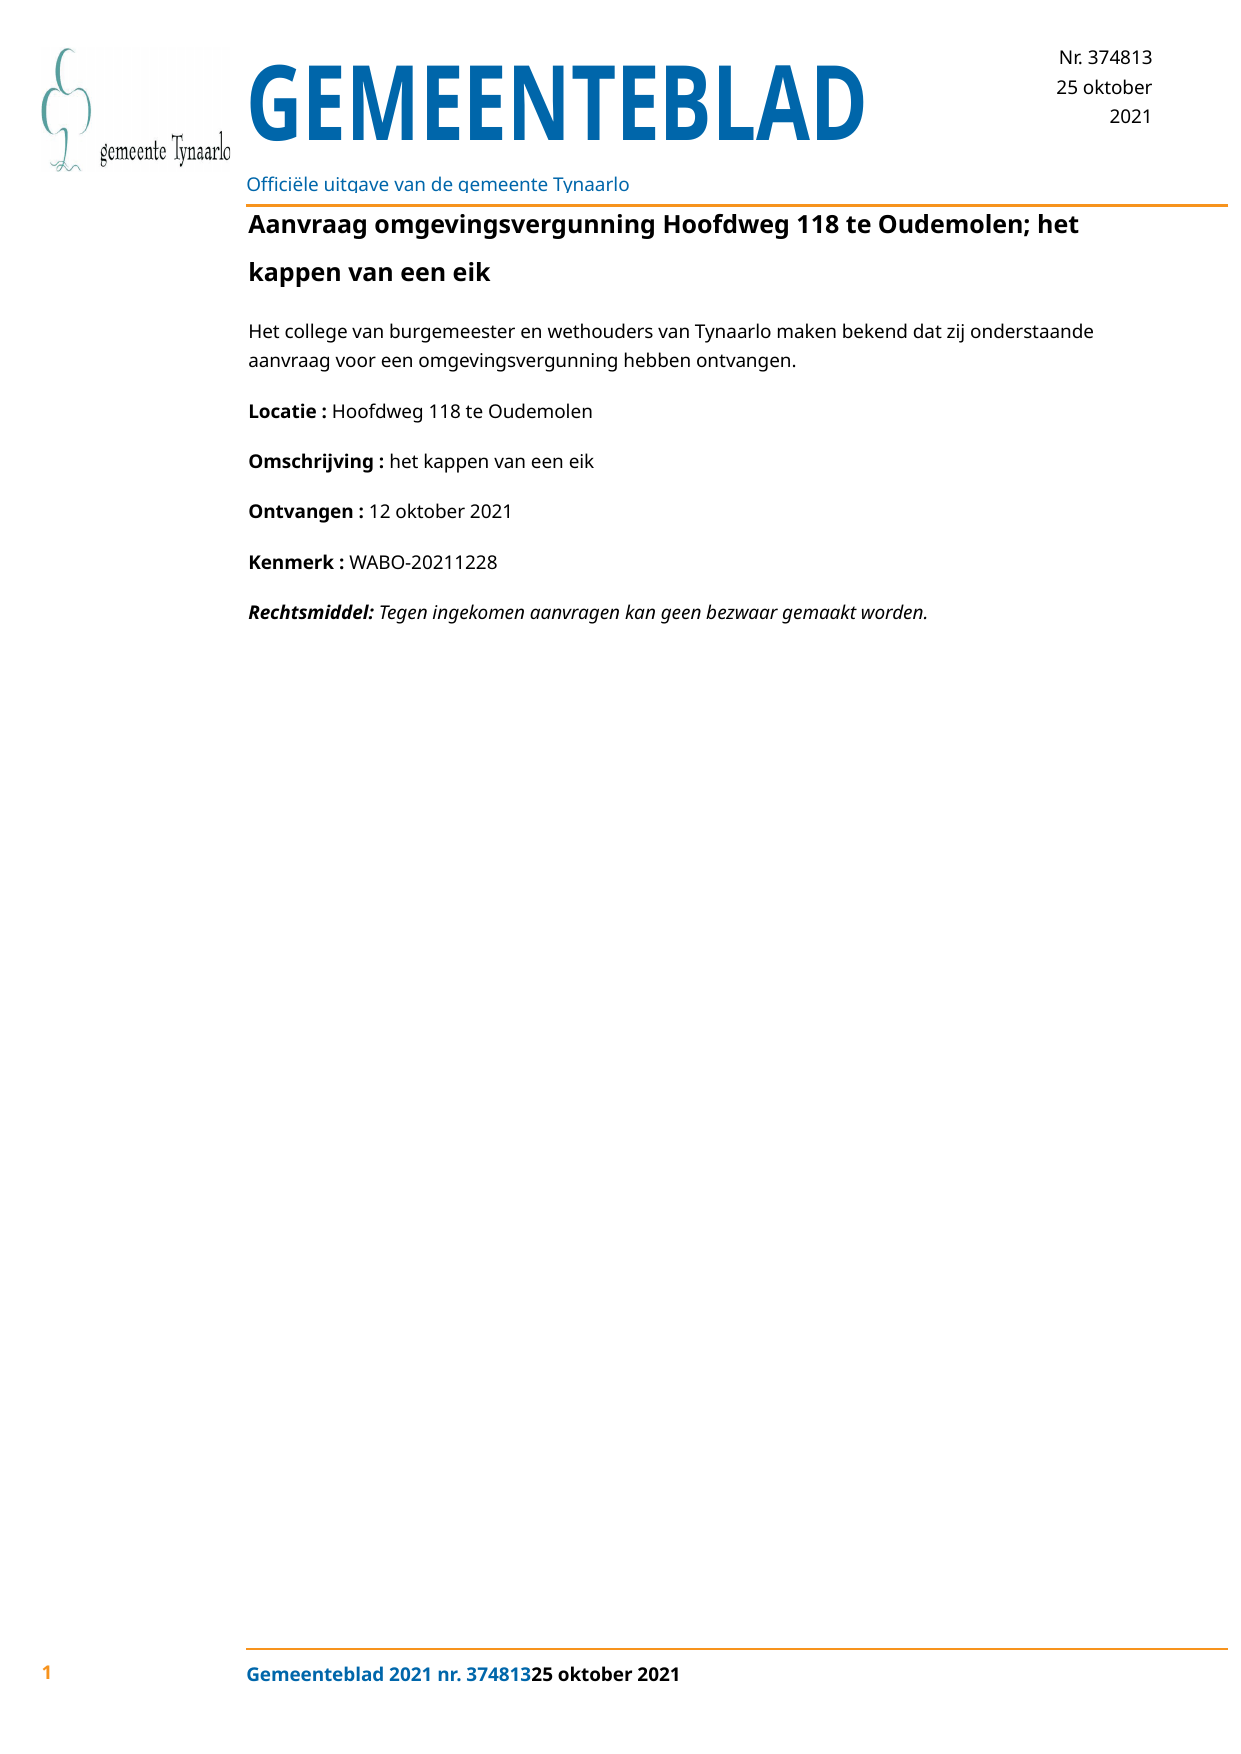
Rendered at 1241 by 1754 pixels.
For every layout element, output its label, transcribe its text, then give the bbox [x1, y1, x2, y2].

text Aanvraag omgevingsvergunning Hoofdweg 118 te Oudemolen; het kappen van een eik [248, 207, 1152, 288]
text Het college van burgemeester en wethouders van Tynaarlo maken bekend dat zij onderstaande aanvraag voor een omgevingsvergunning hebben ontvangen. [248, 318, 1152, 373]
text Ontvangen : 12 oktober 2021 [248, 499, 1152, 524]
text Rechtsmiddel: Tegen ingekomen aanvragen kan geen bezwaar gemaakt worden. [248, 599, 1152, 625]
picture [41, 47, 231, 172]
text Locatie : Hoofdweg 118 te Oudemolen [248, 398, 1152, 424]
text Omschrijving : het kappen van een eik [248, 448, 1152, 474]
text Kenmerk : WABO-20211228 [248, 549, 1152, 575]
